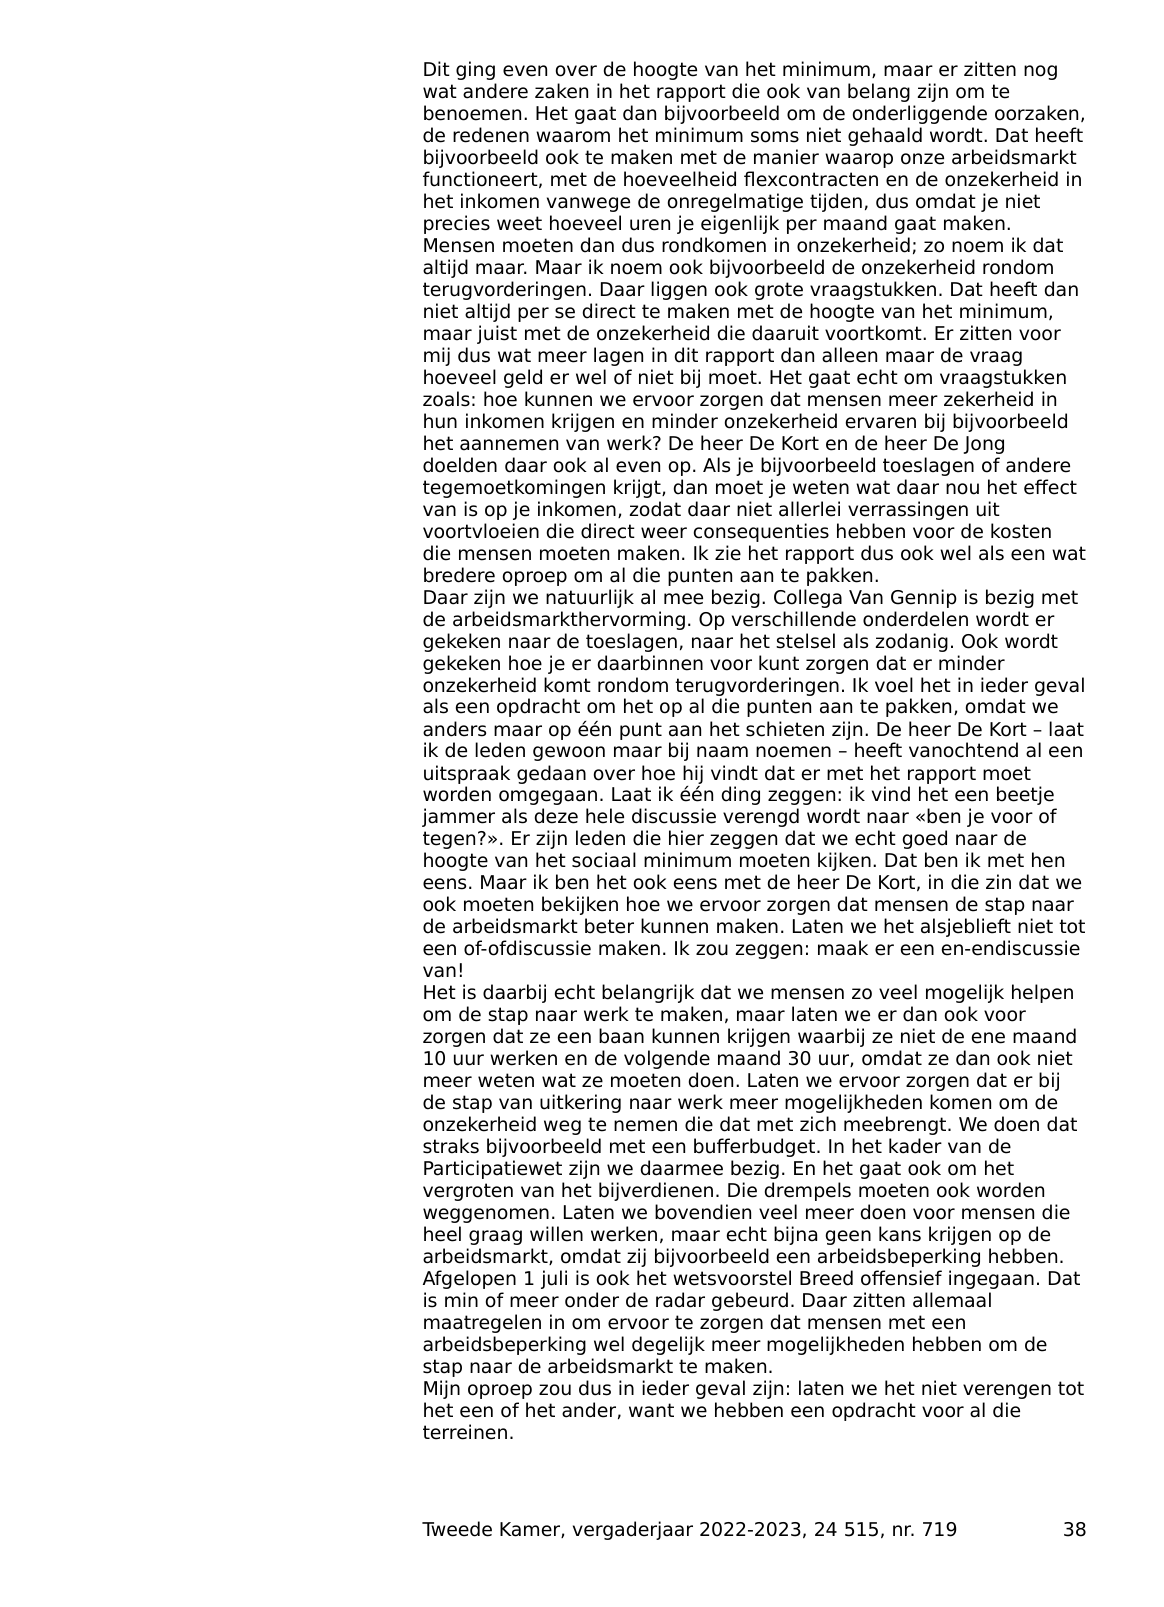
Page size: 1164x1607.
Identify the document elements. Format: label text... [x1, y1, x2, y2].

text Dit ging even over de hoogte van het minimum, maar er zitten nog wat andere zaken in het rapport die ook van belang zijn om te benoemen. Het gaat dan bijvoorbeeld om de onderliggende oorzaken, de redenen waarom het minimum soms niet gehaald wordt. Dat heeft bijvoorbeeld ook te maken met de manier waarop onze arbeidsmarkt functioneert, met de hoeveelheid flexcontracten en de onzekerheid in het inkomen vanwege de onregelmatige tijden, dus omdat je niet precies weet hoeveel uren je eigenlijk per maand gaat maken. Mensen moeten dan dus rondkomen in onzekerheid; zo noem ik dat altijd maar. Maar ik noem ook bijvoorbeeld de onzekerheid rondom terugvorderingen. Daar liggen ook grote vraagstukken. Dat heeft dan niet altijd per se direct te maken met de hoogte van het minimum, maar juist met de onzekerheid die daaruit voortkomt. Er zitten voor mij dus wat meer lagen in dit rapport dan alleen maar de vraag hoeveel geld er wel of niet bij moet. Het gaat echt om vraagstukken zoals: hoe kunnen we ervoor zorgen dat mensen meer zekerheid in hun inkomen krijgen en minder onzekerheid ervaren bij bijvoorbeeld het aannemen van werk? De heer De Kort en de heer De Jong doelden daar ook al even op. Als je bijvoorbeeld toeslagen of andere tegemoetkomingen krijgt, dan moet je weten wat daar nou het effect van is op je inkomen, zodat daar niet allerlei verrassingen uit voortvloeien die direct weer consequenties hebben voor de kosten die mensen moeten maken. Ik zie het rapport dus ook wel als een wat bredere oproep om al die punten aan te pakken. [422, 59, 1087, 587]
text Mijn oproep zou dus in ieder geval zijn: laten we het niet verengen tot het een of het ander, want we hebben een opdracht voor al die terreinen. [422, 1378, 1087, 1444]
text Het is daarbij echt belangrijk dat we mensen zo veel mogelijk helpen om de stap naar werk te maken, maar laten we er dan ook voor zorgen dat ze een baan kunnen krijgen waarbij ze niet de ene maand 10 uur werken en de volgende maand 30 uur, omdat ze dan ook niet meer weten wat ze moeten doen. Laten we ervoor zorgen dat er bij de stap van uitkering naar werk meer mogelijkheden komen om de onzekerheid weg te nemen die dat met zich meebrengt. We doen dat straks bijvoorbeeld met een bufferbudget. In het kader van de Participatiewet zijn we daarmee bezig. En het gaat ook om het vergroten van het bijverdienen. Die drempels moeten ook worden weggenomen. Laten we bovendien veel meer doen voor mensen die heel graag willen werken, maar echt bijna geen kans krijgen op de arbeidsmarkt, omdat zij bijvoorbeeld een arbeidsbeperking hebben. Afgelopen 1 juli is ook het wetsvoorstel Breed offensief ingegaan. Dat is min of meer onder de radar gebeurd. Daar zitten allemaal maatregelen in om ervoor te zorgen dat mensen met een arbeidsbeperking wel degelijk meer mogelijkheden hebben om de stap naar de arbeidsmarkt te maken. [422, 982, 1087, 1378]
text Daar zijn we natuurlijk al mee bezig. Collega Van Gennip is bezig met de arbeidsmarkthervorming. Op verschillende onderdelen wordt er gekeken naar de toeslagen, naar het stelsel als zodanig. Ook wordt gekeken hoe je er daarbinnen voor kunt zorgen dat er minder onzekerheid komt rondom terugvorderingen. Ik voel het in ieder geval als een opdracht om het op al die punten aan te pakken, omdat we anders maar op één punt aan het schieten zijn. De heer De Kort – laat ik de leden gewoon maar bij naam noemen – heeft vanochtend al een uitspraak gedaan over hoe hij vindt dat er met het rapport moet worden omgegaan. Laat ik één ding zeggen: ik vind het een beetje jammer als deze hele discussie verengd wordt naar «ben je voor of tegen?». Er zijn leden die hier zeggen dat we echt goed naar de hoogte van het sociaal minimum moeten kijken. Dat ben ik met hen eens. Maar ik ben het ook eens met de heer De Kort, in die zin dat we ook moeten bekijken hoe we ervoor zorgen dat mensen de stap naar de arbeidsmarkt beter kunnen maken. Laten we het alsjeblieft niet tot een of-ofdiscussie maken. Ik zou zeggen: maak er een en-endiscussie van! [422, 587, 1087, 982]
